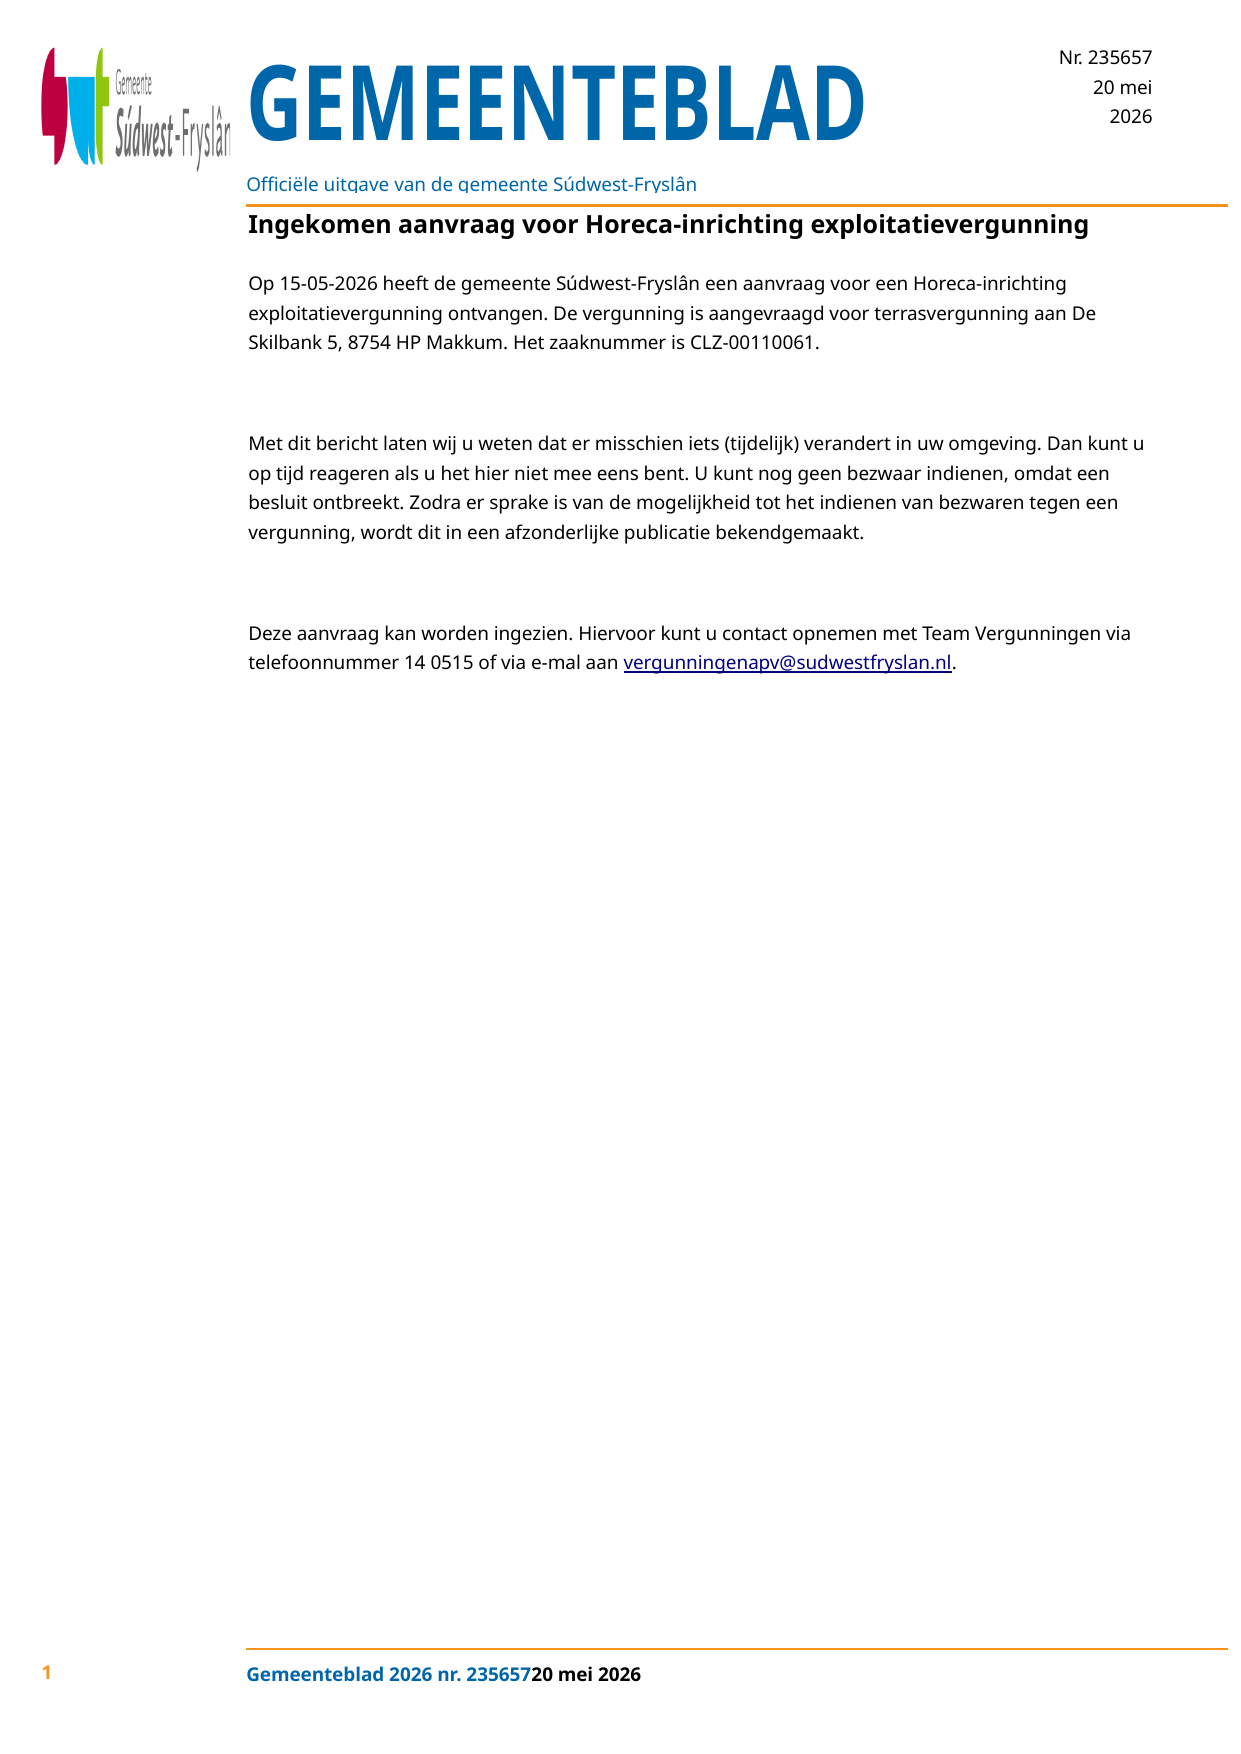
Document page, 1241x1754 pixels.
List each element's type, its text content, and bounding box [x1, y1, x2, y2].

text Ingekomen aanvraag voor Horeca-inrichting exploitatievergunning [248, 207, 1152, 241]
text Deze aanvraag kan worden ingezien. Hiervoor kunt u contact opnemen met Team Vergunningen via telefoonnummer 14 0515 of via e-mal aan vergunningenapv@sudwestfryslan.nl. [248, 620, 1152, 675]
text Met dit bericht laten wij u weten dat er misschien iets (tijdelijk) verandert in uw omgeving. Dan kunt u op tijd reageren als u het hier niet mee eens bent. U kunt nog geen bezwaar indienen, omdat een besluit ontbreekt. Zodra er sprake is van de mogelijkheid tot het indienen van bezwaren tegen een vergunning, wordt dit in een afzonderlijke publicatie bekendgemaakt. [248, 430, 1152, 545]
text Op 15-05-2026 heeft de gemeente Súdwest-Fryslân een aanvraag voor een Horeca-inrichting exploitatievergunning ontvangen. De vergunning is aangevraagd voor terrasvergunning aan De Skilbank 5, 8754 HP Makkum. Het zaaknummer is CLZ-00110061. [248, 270, 1152, 355]
picture [41, 47, 231, 172]
